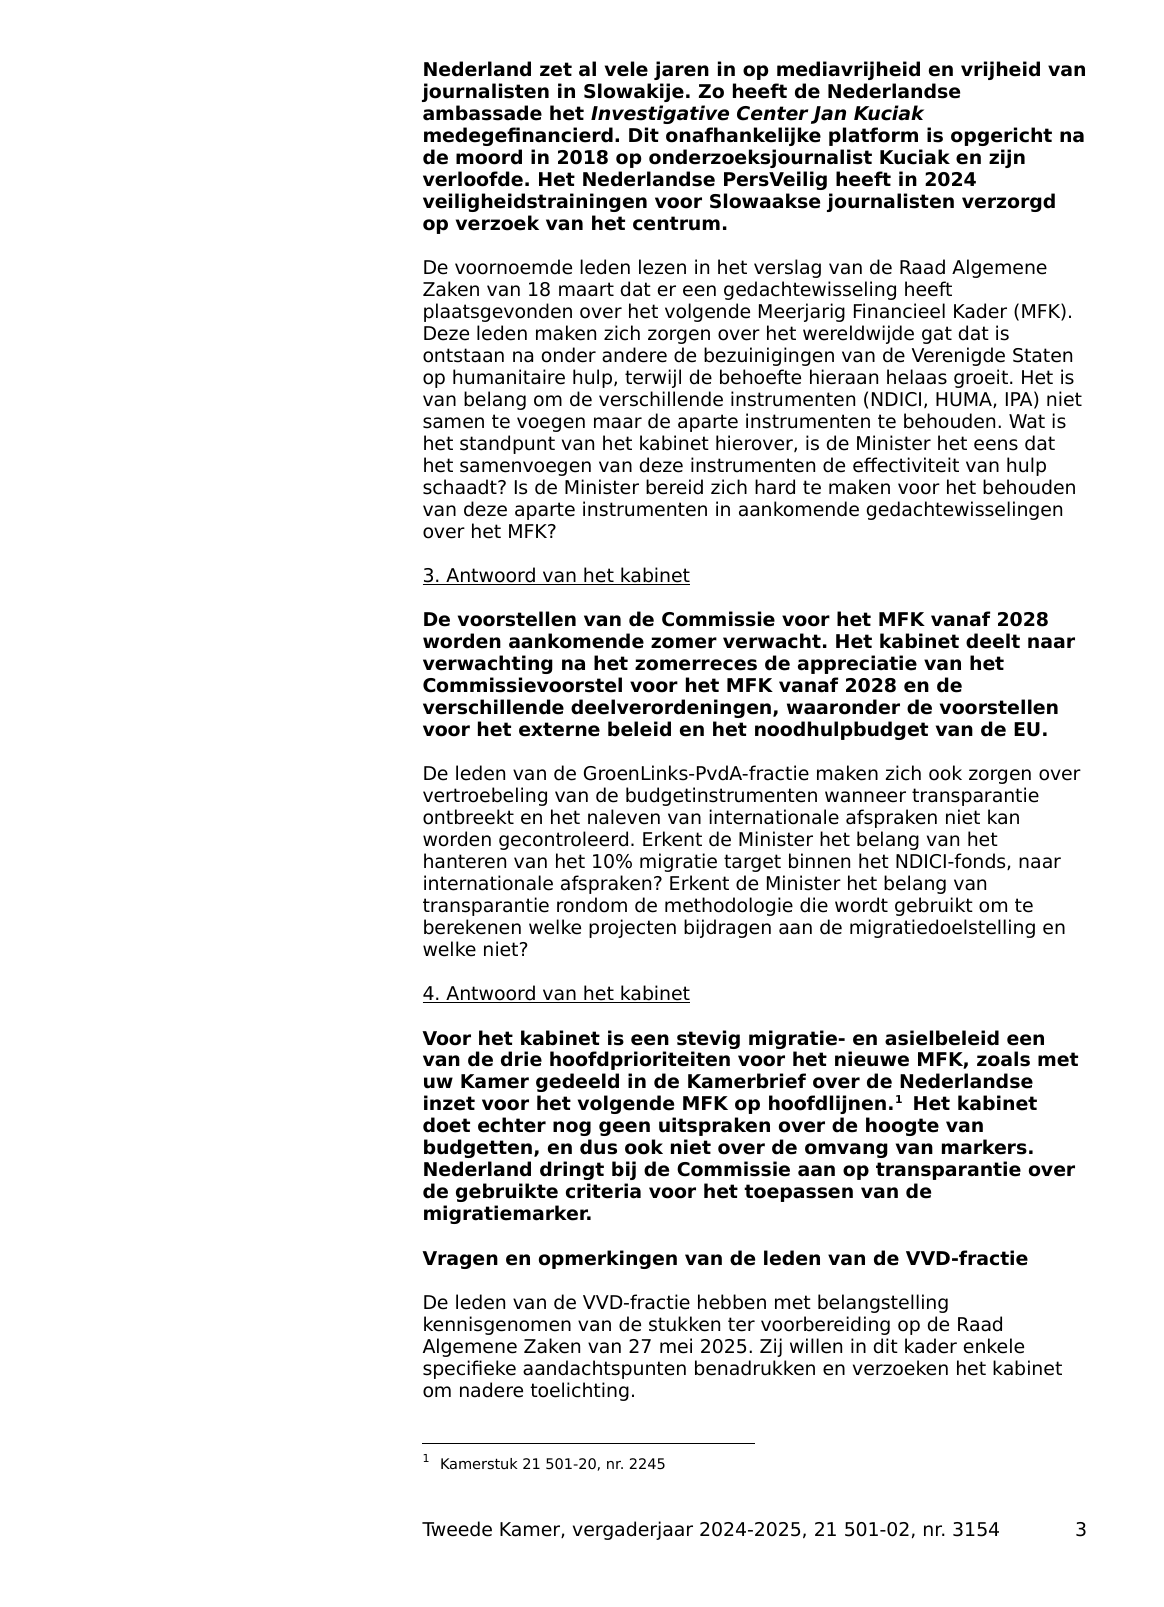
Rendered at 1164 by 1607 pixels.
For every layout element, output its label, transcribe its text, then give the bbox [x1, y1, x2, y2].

text De voorstellen van de Commissie voor het MFK vanaf 2028 worden aankomende zomer verwacht. Het kabinet deelt naar verwachting na het zomerreces de appreciatie van het Commissievoorstel voor het MFK vanaf 2028 en de verschillende deelverordeningen, waaronder de voorstellen voor het externe beleid en het noodhulpbudget van de EU. [422, 609, 1087, 741]
text De leden van de VVD-fractie hebben met belangstelling kennisgenomen van de stukken ter voorbereiding op de Raad Algemene Zaken van 27 mei 2025. Zij willen in dit kader enkele specifieke aandachtspunten benadrukken en verzoeken het kabinet om nadere toelichting. [422, 1292, 1087, 1401]
text 3. Antwoord van het kabinet [422, 565, 1087, 587]
text Kamerstuk 21 501-20, nr. 2245 [422, 1452, 1087, 1474]
text Nederland zet al vele jaren in op mediavrijheid en vrijheid van journalisten in Slowakije. Zo heeft de Nederlandse ambassade het Investigative Center Jan Kuciak medegefinancierd. Dit onafhankelijke platform is opgericht na de moord in 2018 op onderzoeksjournalist Kuciak en zijn verloofde. Het Nederlandse PersVeilig heeft in 2024 veiligheidstrainingen voor Slowaakse journalisten verzorgd op verzoek van het centrum. [422, 59, 1087, 235]
text De voornoemde leden lezen in het verslag van de Raad Algemene Zaken van 18 maart dat er een gedachtewisseling heeft plaatsgevonden over het volgende Meerjarig Financieel Kader (MFK). Deze leden maken zich zorgen over het wereldwijde gat dat is ontstaan na onder andere de bezuinigingen van de Verenigde Staten op humanitaire hulp, terwijl de behoefte hieraan helaas groeit. Het is van belang om de verschillende instrumenten (NDICI, HUMA, IPA) niet samen te voegen maar de aparte instrumenten te behouden. Wat is het standpunt van het kabinet hierover, is de Minister het eens dat het samenvoegen van deze instrumenten de effectiviteit van hulp schaadt? Is de Minister bereid zich hard te maken voor het behouden van deze aparte instrumenten in aankomende gedachtewisselingen over het MFK? [422, 257, 1087, 543]
text Voor het kabinet is een stevig migratie- en asielbeleid een van de drie hoofdprioriteiten voor het nieuwe MFK, zoals met uw Kamer gedeeld in de Kamerbrief over de Nederlandse inzet voor het volgende MFK op hoofdlijnen. Het kabinet doet echter nog geen uitspraken over de hoogte van budgetten, en dus ook niet over de omvang van markers. Nederland dringt bij de Commissie aan op transparantie over de gebruikte criteria voor het toepassen van de migratiemarker. [422, 1027, 1087, 1225]
text De leden van de GroenLinks-PvdA-fractie maken zich ook zorgen over vertroebeling van de budgetinstrumenten wanneer transparantie ontbreekt en het naleven van internationale afspraken niet kan worden gecontroleerd. Erkent de Minister het belang van het hanteren van het 10% migratie target binnen het NDICI-fonds, naar internationale afspraken? Erkent de Minister het belang van transparantie rondom de methodologie die wordt gebruikt om te berekenen welke projecten bijdragen aan de migratiedoelstelling en welke niet? [422, 763, 1087, 961]
text 4. Antwoord van het kabinet [422, 983, 1087, 1005]
subtitle Vragen en opmerkingen van de leden van de VVD-fractie [422, 1247, 1087, 1269]
